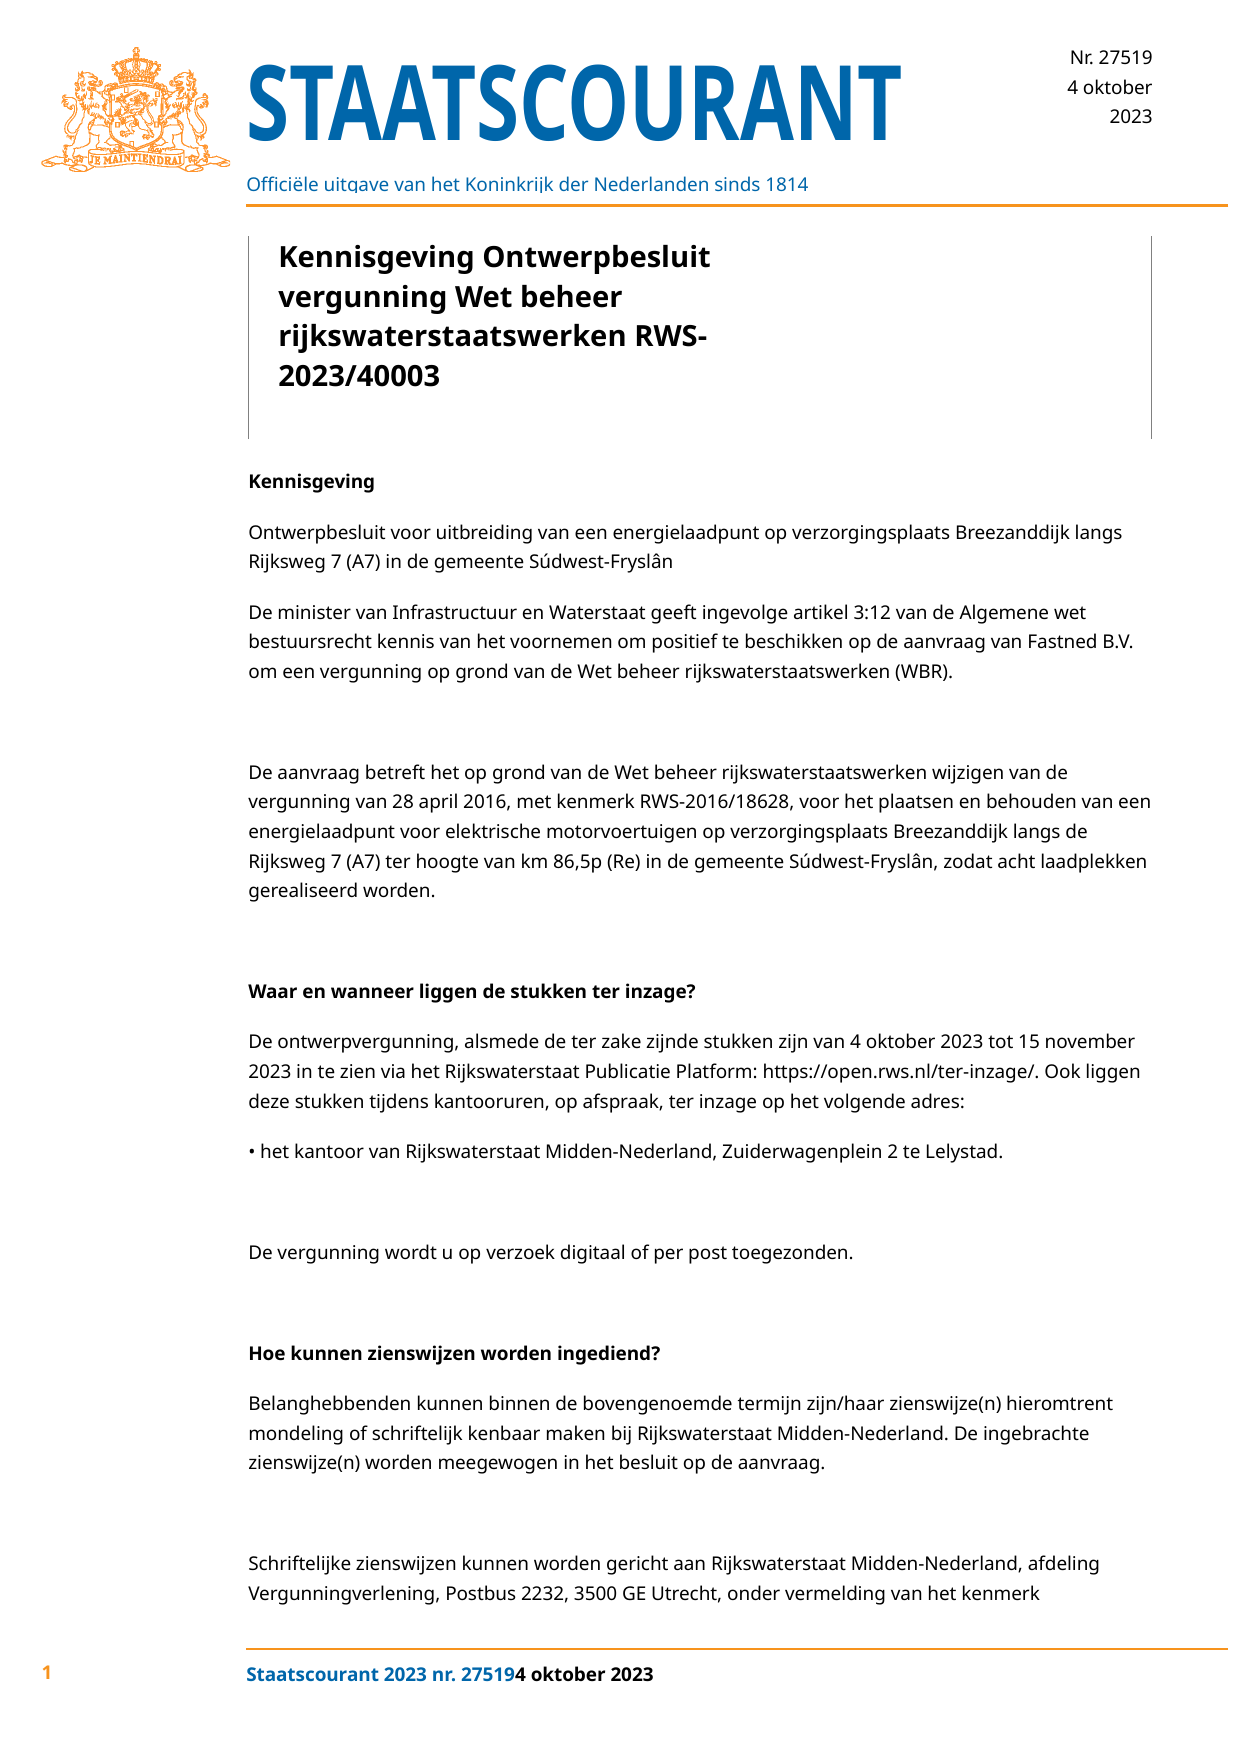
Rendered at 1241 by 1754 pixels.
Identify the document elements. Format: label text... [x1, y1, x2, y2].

table_header [850, 236, 912, 413]
table_header Kennisgeving Ontwerpbesluit vergunning Wet beheer rijkswaterstaatswerken RWS-2023/40003 [249, 236, 850, 439]
text De aanvraag betreft het op grond van de Wet beheer rijkswaterstaatswerken wijzigen van de vergunning van 28 april 2016, met kenmerk RWS-2016/18628, voor het plaatsen en behouden van een energielaadpunt voor elektrische motorvoertuigen op verzorgingsplaats Breezanddijk langs de Rijksweg 7 (A7) ter hoogte van km 86,5p (Re) in de gemeente Súdwest-Fryslân, zodat acht laadplekken gerealiseerd worden. [248, 759, 1152, 903]
text De vergunning wordt u op verzoek digitaal of per post toegezonden. [248, 1239, 1152, 1265]
text Hoe kunnen zienswijzen worden ingediend? [248, 1340, 1152, 1366]
text De ontwerpvergunning, alsmede de ter zake zijnde stukken zijn van 4 oktober 2023 tot 15 november 2023 in te zien via het Rijkswaterstaat Publicatie Platform: https://open.rws.nl/ter-inzage/. Ook liggen deze stukken tijdens kantooruren, op afspraak, ter inzage op het volgende adres: [248, 1029, 1152, 1113]
text Kennisgeving [248, 469, 1152, 494]
text Ontwerpbesluit voor uitbreiding van een energielaadpunt op verzorgingsplaats Breezanddijk langs Rijksweg 7 (A7) in de gemeente Súdwest-Fryslân [248, 519, 1152, 574]
picture [912, 236, 1090, 414]
text Belanghebbenden kunnen binnen de bovengenoemde termijn zijn/haar zienswijze(n) hieromtrent mondeling of schriftelijk kenbaar maken bij Rijkswaterstaat Midden-Nederland. De ingebrachte zienswijze(n) worden meegewogen in het besluit op de aanvraag. [248, 1390, 1152, 1475]
picture [41, 47, 231, 172]
table_header [850, 414, 1151, 439]
text Schriftelijke zienswijzen kunnen worden gericht aan Rijkswaterstaat Midden-Nederland, afdeling Vergunningverlening, Postbus 2232, 3500 GE Utrecht, onder vermelding van het kenmerk [248, 1550, 1152, 1606]
text • het kantoor van Rijkswaterstaat Midden-Nederland, Zuiderwagenplein 2 te Lelystad. [248, 1138, 1152, 1164]
table_header [1090, 236, 1151, 413]
text De minister van Infrastructuur en Waterstaat geeft ingevolge artikel 3:12 van de Algemene wet bestuursrecht kennis van het voornemen om positief te beschikken op de aanvraag van Fastned B.V. om een vergunning op grond van de Wet beheer rijkswaterstaatswerken (WBR). [248, 599, 1152, 684]
text Waar en wanneer liggen de stukken ter inzage? [248, 978, 1152, 1004]
